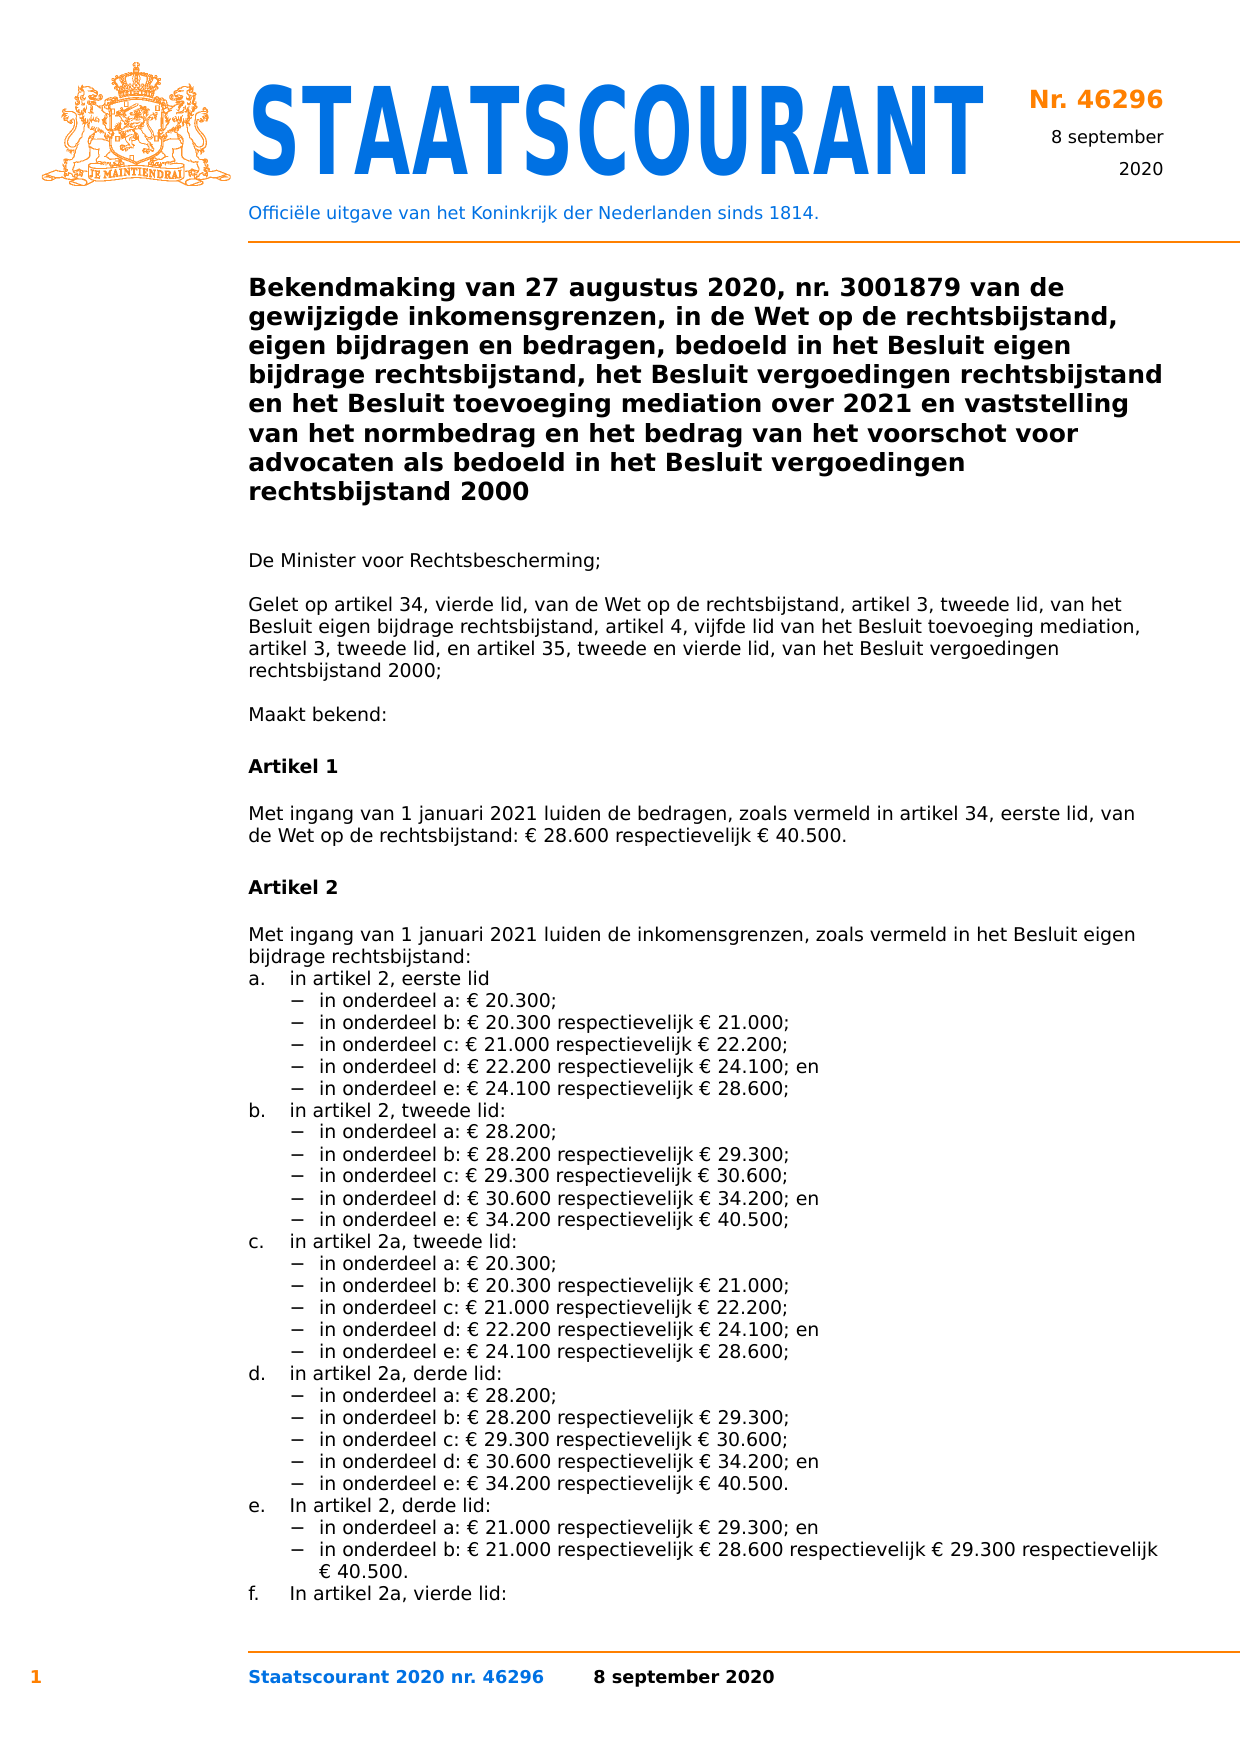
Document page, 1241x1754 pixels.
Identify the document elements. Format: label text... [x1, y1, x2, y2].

text Met ingang van 1 januari 2021 luiden de bedragen, zoals vermeld in artikel 34, eerste lid, van de Wet op de rechtsbijstand: € 28.600 respectievelijk € 40.500. [248, 803, 1163, 847]
text − in onderdeel d: € 22.200 respectievelijk € 24.100; en [289, 1319, 1163, 1341]
text − in onderdeel c: € 21.000 respectievelijk € 22.200; [289, 1297, 1163, 1319]
text Met ingang van 1 januari 2021 luiden de inkomensgrenzen, zoals vermeld in het Besluit eigen bijdrage rechtsbijstand: [248, 924, 1163, 968]
text f. In artikel 2a, vierde lid: [248, 1583, 1163, 1605]
text c. in artikel 2a, tweede lid: [248, 1231, 1163, 1253]
text − in onderdeel a: € 21.000 respectievelijk € 29.300; en [289, 1517, 1163, 1539]
table_cell 8 september [998, 121, 1240, 153]
picture [41, 62, 231, 186]
subtitle Artikel 2 [248, 877, 1163, 899]
text − in onderdeel a: € 20.300; [289, 989, 1163, 1012]
text − in onderdeel a: € 28.200; [289, 1385, 1163, 1407]
text Maakt bekend: [248, 704, 1163, 726]
text − in onderdeel c: € 21.000 respectievelijk € 22.200; [289, 1033, 1163, 1056]
text − in onderdeel b: € 21.000 respectievelijk € 28.600 respectievelijk € 29.300 respectievelijk € 40.500. [289, 1539, 1163, 1583]
text − in onderdeel b: € 28.200 respectievelijk € 29.300; [289, 1143, 1163, 1165]
text − in onderdeel a: € 28.200; [289, 1121, 1163, 1143]
text Gelet op artikel 34, vierde lid, van de Wet op de rechtsbijstand, artikel 3, tweede lid, van het Besluit eigen bijdrage rechtsbijstand, artikel 4, vijfde lid van het Besluit toevoeging mediation, artikel 3, tweede lid, en artikel 35, tweede en vierde lid, van het Besluit vergoedingen rechtsbijstand 2000; [248, 594, 1163, 682]
text − in onderdeel d: € 22.200 respectievelijk € 24.100; en [289, 1056, 1163, 1077]
table_header STAATSCOURANT [248, 62, 998, 203]
text De Minister voor Rechtsbescherming; [248, 550, 1163, 572]
text − in onderdeel b: € 20.300 respectievelijk € 21.000; [289, 1275, 1163, 1297]
text − in onderdeel a: € 20.300; [289, 1253, 1163, 1275]
text − in onderdeel e: € 24.100 respectievelijk € 28.600; [289, 1077, 1163, 1099]
text e. In artikel 2, derde lid: [248, 1495, 1163, 1517]
text − in onderdeel c: € 29.300 respectievelijk € 30.600; [289, 1165, 1163, 1187]
table_header Nr. 46296 [998, 62, 1240, 121]
text − in onderdeel b: € 20.300 respectievelijk € 21.000; [289, 1012, 1163, 1033]
text − in onderdeel e: € 24.100 respectievelijk € 28.600; [289, 1341, 1163, 1363]
table_cell 2020 [998, 153, 1240, 203]
subtitle Bekendmaking van 27 augustus 2020, nr. 3001879 van de gewijzigde inkomensgrenzen, in de Wet op de rechtsbijstand, eigen bijdragen en bedragen, bedoeld in het Besluit eigen bijdrage rechtsbijstand, het Besluit vergoedingen rechtsbijstand en het Besluit toevoeging mediation over 2021 en vaststelling van het normbedrag en het bedrag van het voorschot voor advocaten als bedoeld in het Besluit vergoedingen rechtsbijstand 2000 [248, 273, 1163, 506]
text − in onderdeel c: € 29.300 respectievelijk € 30.600; [289, 1429, 1163, 1451]
table_header [25, 62, 248, 241]
text − in onderdeel d: € 30.600 respectievelijk € 34.200; en [289, 1187, 1163, 1209]
text − in onderdeel d: € 30.600 respectievelijk € 34.200; en [289, 1451, 1163, 1473]
text − in onderdeel e: € 34.200 respectievelijk € 40.500; [289, 1209, 1163, 1231]
text a. in artikel 2, eerste lid [248, 968, 1163, 989]
table_cell Officiële uitgave van het Koninkrijk der Nederlanden sinds 1814. [248, 203, 1240, 241]
subtitle Artikel 1 [248, 756, 1163, 778]
text d. in artikel 2a, derde lid: [248, 1363, 1163, 1385]
text b. in artikel 2, tweede lid: [248, 1099, 1163, 1121]
text − in onderdeel b: € 28.200 respectievelijk € 29.300; [289, 1407, 1163, 1429]
text − in onderdeel e: € 34.200 respectievelijk € 40.500. [289, 1473, 1163, 1495]
